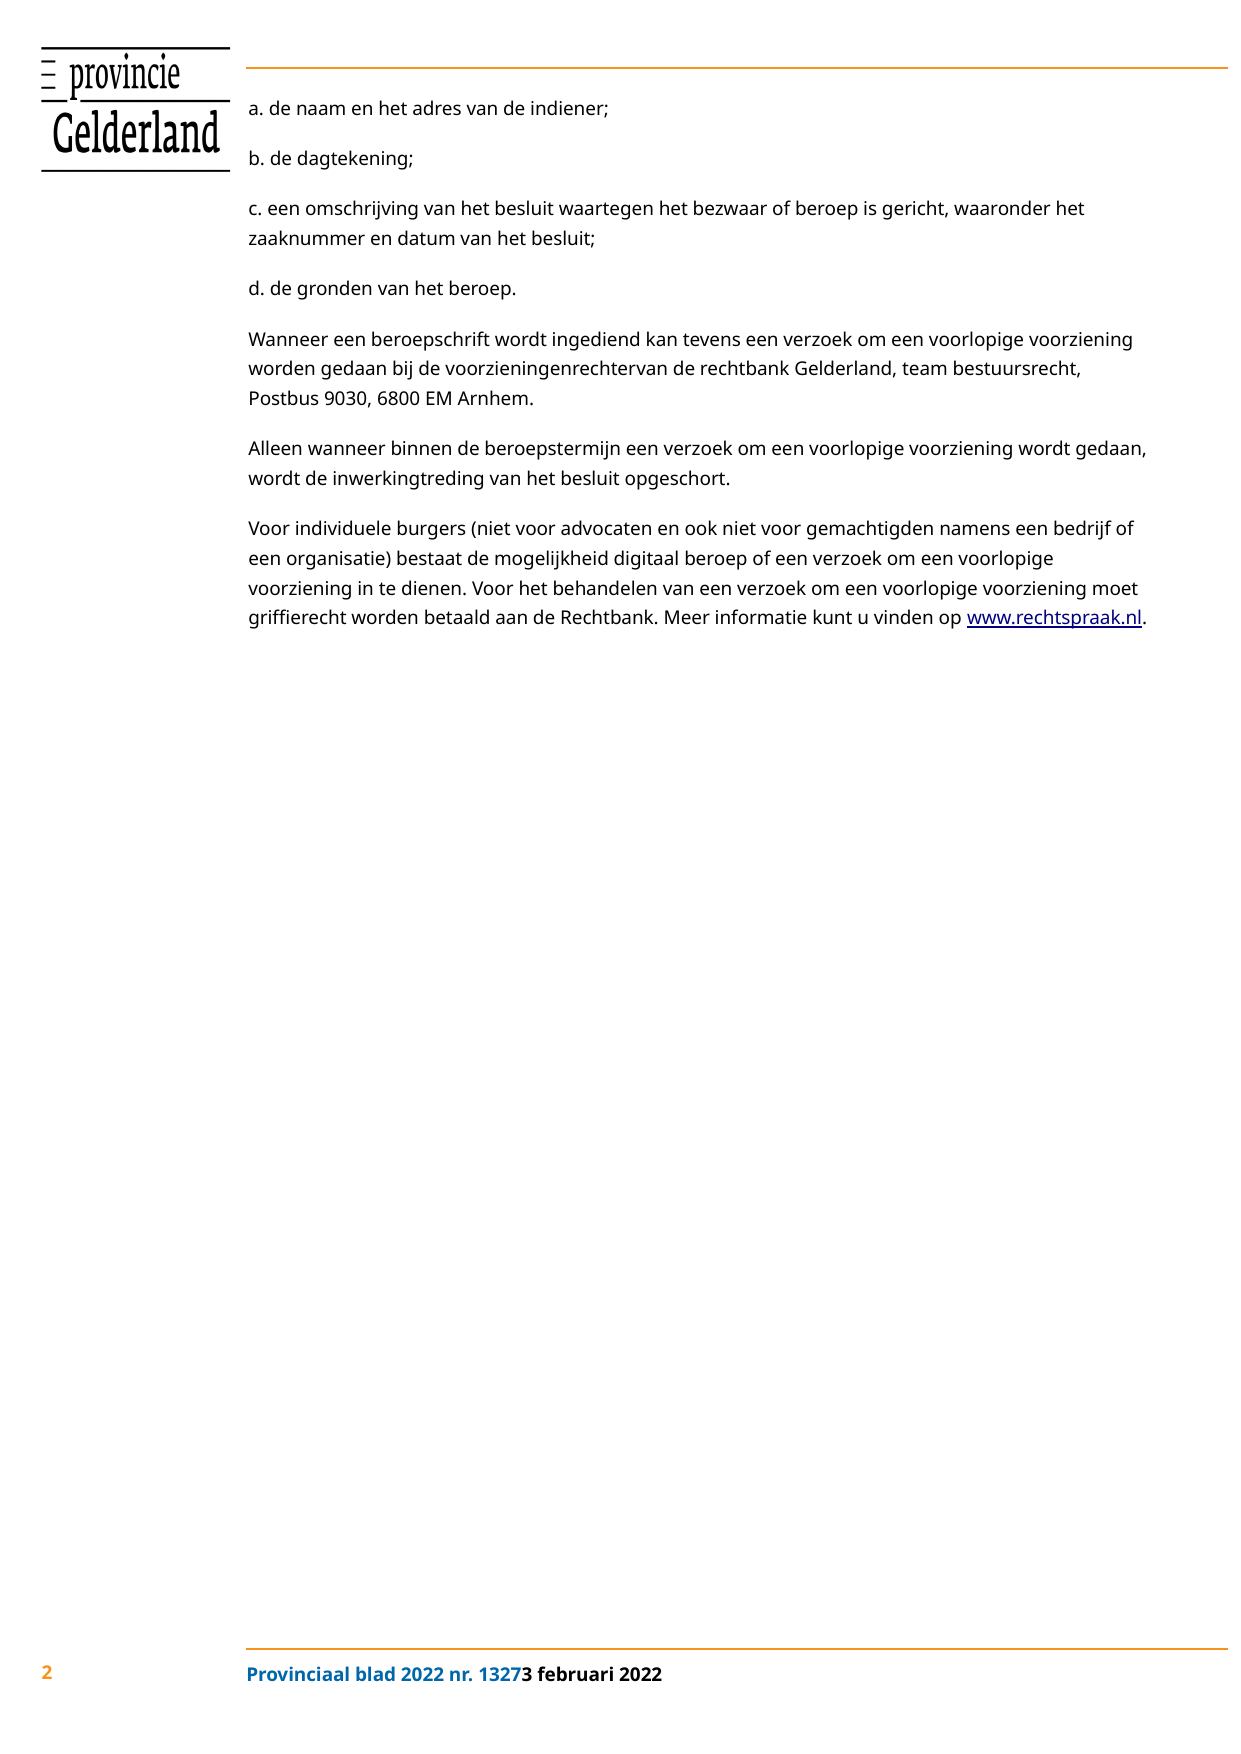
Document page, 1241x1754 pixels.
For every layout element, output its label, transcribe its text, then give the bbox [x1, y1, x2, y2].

picture [41, 47, 231, 172]
text c. een omschrijving van het besluit waartegen het bezwaar of beroep is gericht, waaronder het zaaknummer en datum van het besluit; [248, 196, 1152, 251]
text Wanneer een beroepschrift wordt ingediend kan tevens een verzoek om een voorlopige voorziening worden gedaan bij de voorzieningenrechtervan de rechtbank Gelderland, team bestuursrecht, Postbus 9030, 6800 EM Arnhem. [248, 326, 1152, 411]
text a. de naam en het adres van de indiener; [248, 95, 1152, 121]
text d. de gronden van het beroep. [248, 276, 1152, 301]
text Alleen wanneer binnen de beroepstermijn een verzoek om een voorlopige voorziening wordt gedaan, wordt de inwerkingtreding van het besluit opgeschort. [248, 436, 1152, 491]
text Voor individuele burgers (niet voor advocaten en ook niet voor gemachtigden namens een bedrijf of een organisatie) bestaat de mogelijkheid digitaal beroep of een verzoek om een voorlopige voorziening in te dienen. Voor het behandelen van een verzoek om een voorlopige voorziening moet griffierecht worden betaald aan de Rechtbank. Meer informatie kunt u vinden op www.rechtspraak.nl. [248, 516, 1152, 630]
text b. de dagtekening; [248, 145, 1152, 171]
